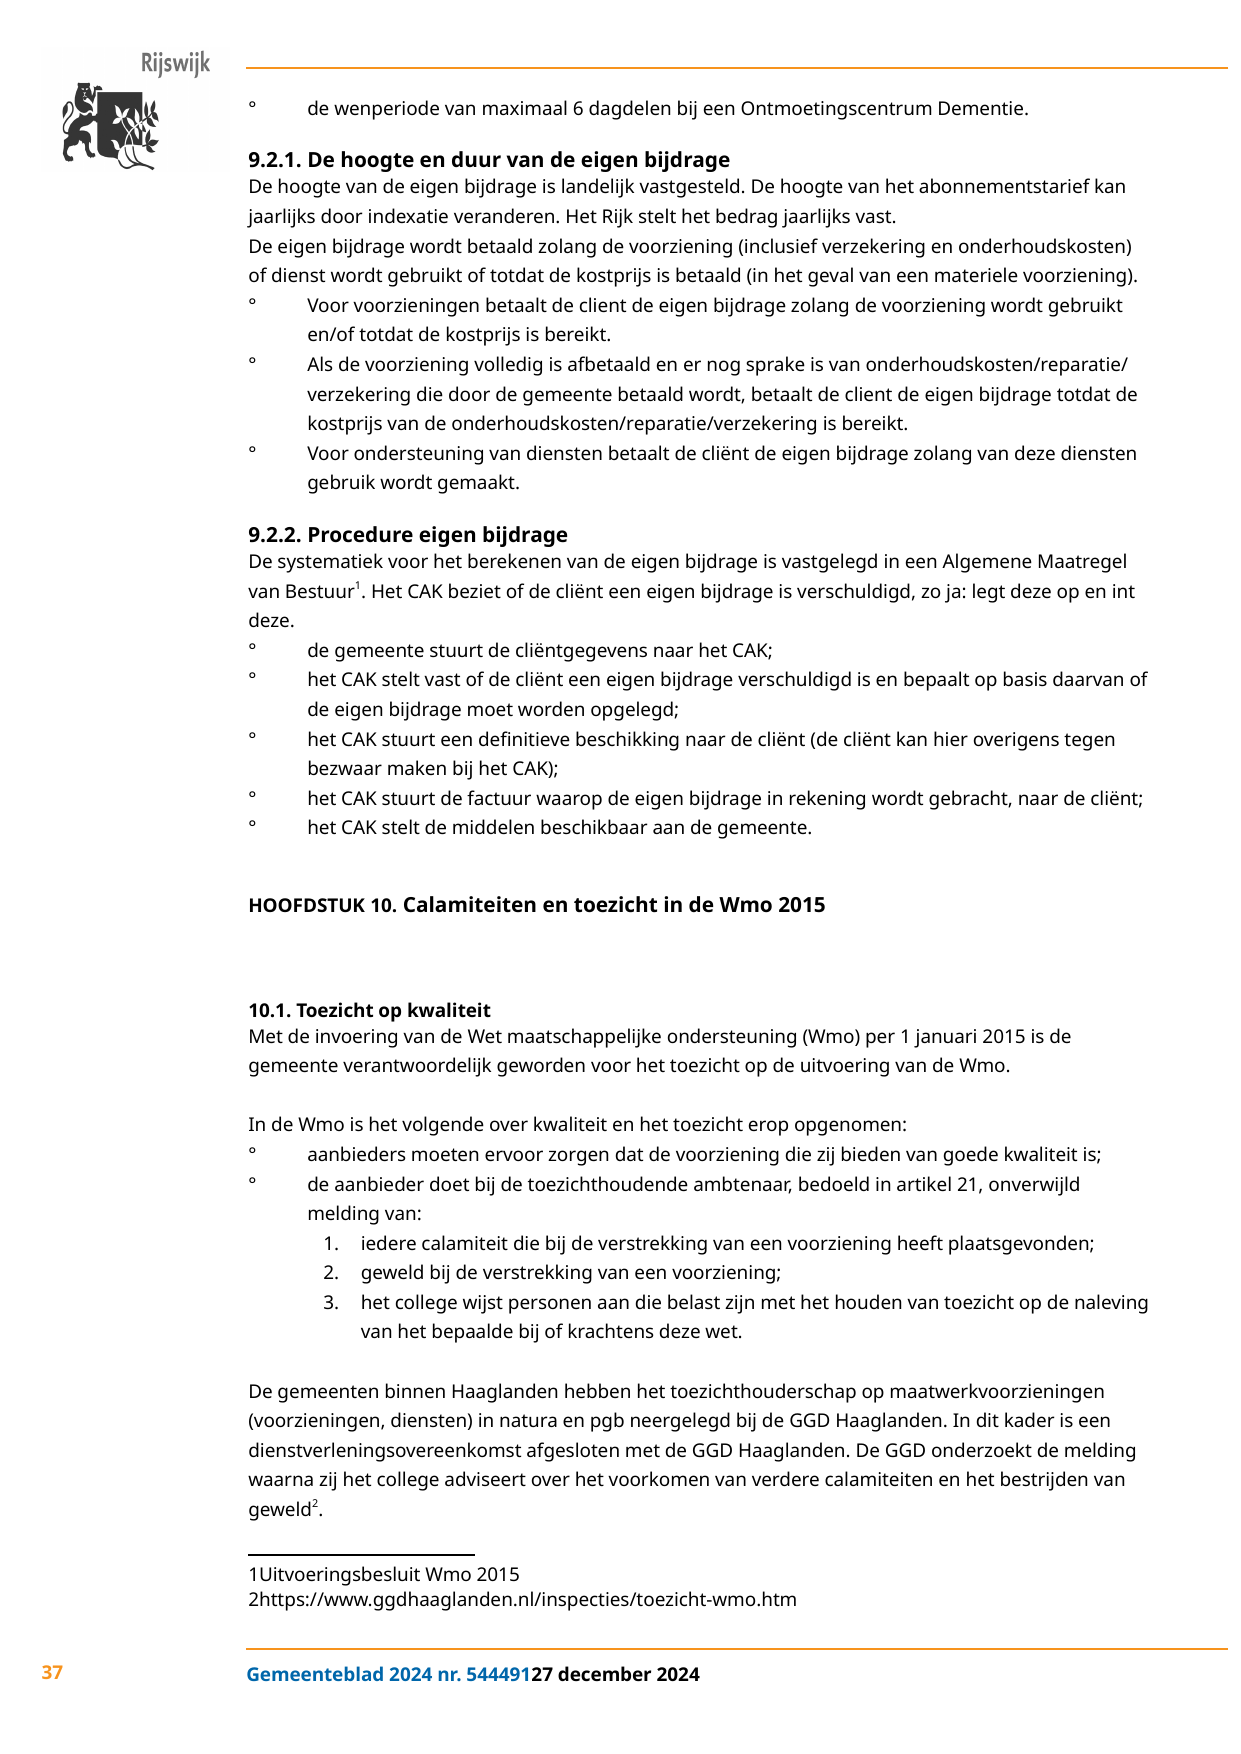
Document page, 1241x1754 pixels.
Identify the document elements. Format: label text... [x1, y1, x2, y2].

list iedere calamiteit die bij de verstrekking van een voorziening heeft plaatsgevonden; [323, 1230, 1152, 1256]
text 10.1. Toezicht op kwaliteit [248, 997, 1152, 1023]
text De systematiek voor het berekenen van de eigen bijdrage is vastgelegd in een Algemene Maatregel van Bestuur. Het CAK beziet of de cliënt een eigen bijdrage is verschuldigd, zo ja: legt deze op en int deze. [248, 548, 1152, 633]
text HOOFDSTUK 10. Calamiteiten en toezicht in de Wmo 2015 [248, 890, 1152, 918]
list de wenperiode van maximaal 6 dagdelen bij een Ontmoetingscentrum Dementie. [248, 95, 1152, 121]
text 9.2.1. De hoogte en duur van de eigen bijdrage [248, 145, 1152, 174]
text https://www.ggdhaaglanden.nl/inspecties/toezicht-wmo.htm [248, 1586, 1152, 1612]
list het CAK stelt vast of de cliënt een eigen bijdrage verschuldigd is en bepaalt op basis daarvan of de eigen bijdrage moet worden opgelegd; [248, 667, 1152, 722]
picture [41, 47, 231, 172]
text (voorzieningen, diensten) in natura en pgb neergelegd bij de GGD Haaglanden. In dit kader is een dienstverleningsovereenkomst afgesloten met de GGD Haaglanden. De GGD onderzoekt de melding waarna zij het college adviseert over het voorkomen van verdere calamiteiten en het bestrijden van geweld. [248, 1407, 1152, 1522]
list Voor ondersteuning van diensten betaalt de cliënt de eigen bijdrage zolang van deze diensten gebruik wordt gemaakt. [248, 440, 1152, 495]
list het CAK stuurt de factuur waarop de eigen bijdrage in rekening wordt gebracht, naar de cliënt; [248, 785, 1152, 811]
list de aanbieder doet bij de toezichthoudende ambtenaar, bedoeld in artikel 21, onverwijld melding van: [248, 1171, 1152, 1226]
text Met de invoering van de Wet maatschappelijke ondersteuning (Wmo) per 1 januari 2015 is de gemeente verantwoordelijk geworden voor het toezicht op de uitvoering van de Wmo. [248, 1023, 1152, 1078]
text De hoogte van de eigen bijdrage is landelijk vastgesteld. De hoogte van het abonnementstarief kan jaarlijks door indexatie veranderen. Het Rijk stelt het bedrag jaarlijks vast. [248, 174, 1152, 229]
text De gemeenten binnen Haaglanden hebben het toezichthouderschap op maatwerkvoorzieningen [248, 1378, 1152, 1403]
text 9.2.2. Procedure eigen bijdrage [248, 520, 1152, 548]
list de gemeente stuurt de cliëntgegevens naar het CAK; [248, 637, 1152, 663]
list geweld bij de verstrekking van een voorziening; [323, 1259, 1152, 1285]
text In de Wmo is het volgende over kwaliteit en het toezicht erop opgenomen: [248, 1112, 1152, 1137]
list aanbieders moeten ervoor zorgen dat de voorziening die zij bieden van goede kwaliteit is; [248, 1141, 1152, 1167]
list het college wijst personen aan die belast zijn met het houden van toezicht op de naleving van het bepaalde bij of krachtens deze wet. [323, 1289, 1152, 1344]
list het CAK stuurt een definitieve beschikking naar de cliënt (de cliënt kan hier overigens tegen bezwaar maken bij het CAK); [248, 726, 1152, 781]
list Voor voorzieningen betaalt de client de eigen bijdrage zolang de voorziening wordt gebruikt en/of totdat de kostprijs is bereikt. [248, 292, 1152, 347]
text De eigen bijdrage wordt betaald zolang de voorziening (inclusief verzekering en onderhoudskosten) of dienst wordt gebruikt of totdat de kostprijs is betaald (in het geval van een materiele voorziening). [248, 233, 1152, 288]
list het CAK stelt de middelen beschikbaar aan de gemeente. [248, 814, 1152, 840]
list Als de voorziening volledig is afbetaald en er nog sprake is van onderhoudskosten/reparatie/ verzekering die door de gemeente betaald wordt, betaalt de client de eigen bijdrage totdat de kostprijs van de onderhoudskosten/reparatie/verzekering is bereikt. [248, 351, 1152, 436]
text Uitvoeringsbesluit Wmo 2015 [248, 1561, 1152, 1586]
